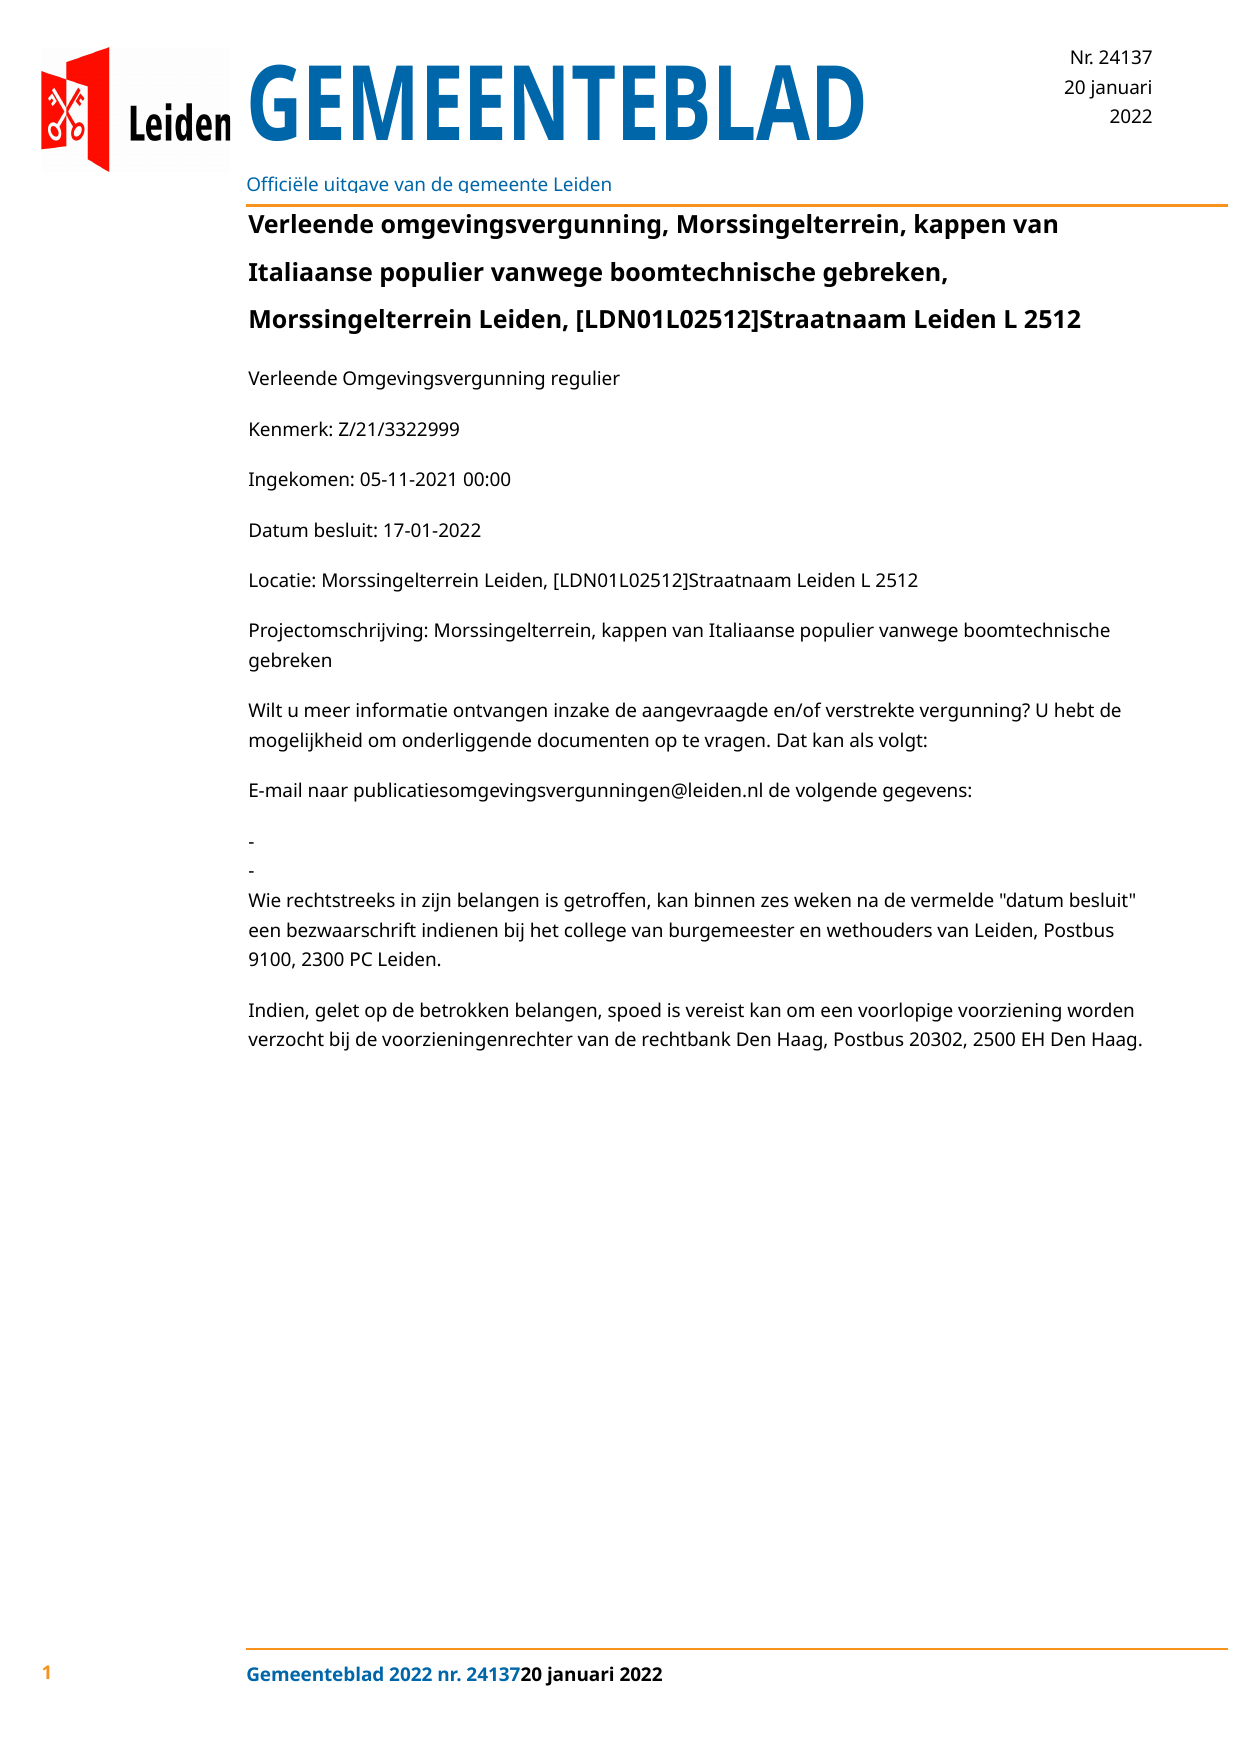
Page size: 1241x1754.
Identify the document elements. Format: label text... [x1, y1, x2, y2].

text Projectomschrijving: Morssingelterrein, kappen van Italiaanse populier vanwege boomtechnische gebreken [248, 618, 1152, 673]
text Verleende Omgevingsvergunning regulier [248, 366, 1152, 391]
text Locatie: Morssingelterrein Leiden, [LDN01L02512]Straatnaam Leiden L 2512 [248, 567, 1152, 593]
text Indien, gelet op de betrokken belangen, spoed is vereist kan om een voorlopige voorziening worden verzocht bij de voorzieningenrechter van de rechtbank Den Haag, Postbus 20302, 2500 EH Den Haag. [248, 997, 1152, 1052]
text Ingekomen: 05-11-2021 00:00 [248, 466, 1152, 492]
text Kenmerk: Z/21/3322999 [248, 416, 1152, 442]
text Verleende omgevingsvergunning, Morssingelterrein, kappen van Italiaanse populier vanwege boomtechnische gebreken, Morssingelterrein Leiden, [LDN01L02512]Straatnaam Leiden L 2512 [248, 207, 1152, 336]
text Wie rechtstreeks in zijn belangen is getroffen, kan binnen zes weken na de vermelde "datum besluit" een bezwaarschrift indienen bij het college van burgemeester en wethouders van Leiden, Postbus 9100, 2300 PC Leiden. [248, 887, 1152, 972]
text Datum besluit: 17-01-2022 [248, 517, 1152, 542]
text Wilt u meer informatie ontvangen inzake de aangevraagde en/of verstrekte vergunning? U hebt de mogelijkheid om onderliggende documenten op te vragen. Dat kan als volgt: [248, 698, 1152, 753]
picture [41, 47, 231, 172]
text E-mail naar publicatiesomgevingsvergunningen@leiden.nl de volgende gegevens: [248, 778, 1152, 803]
